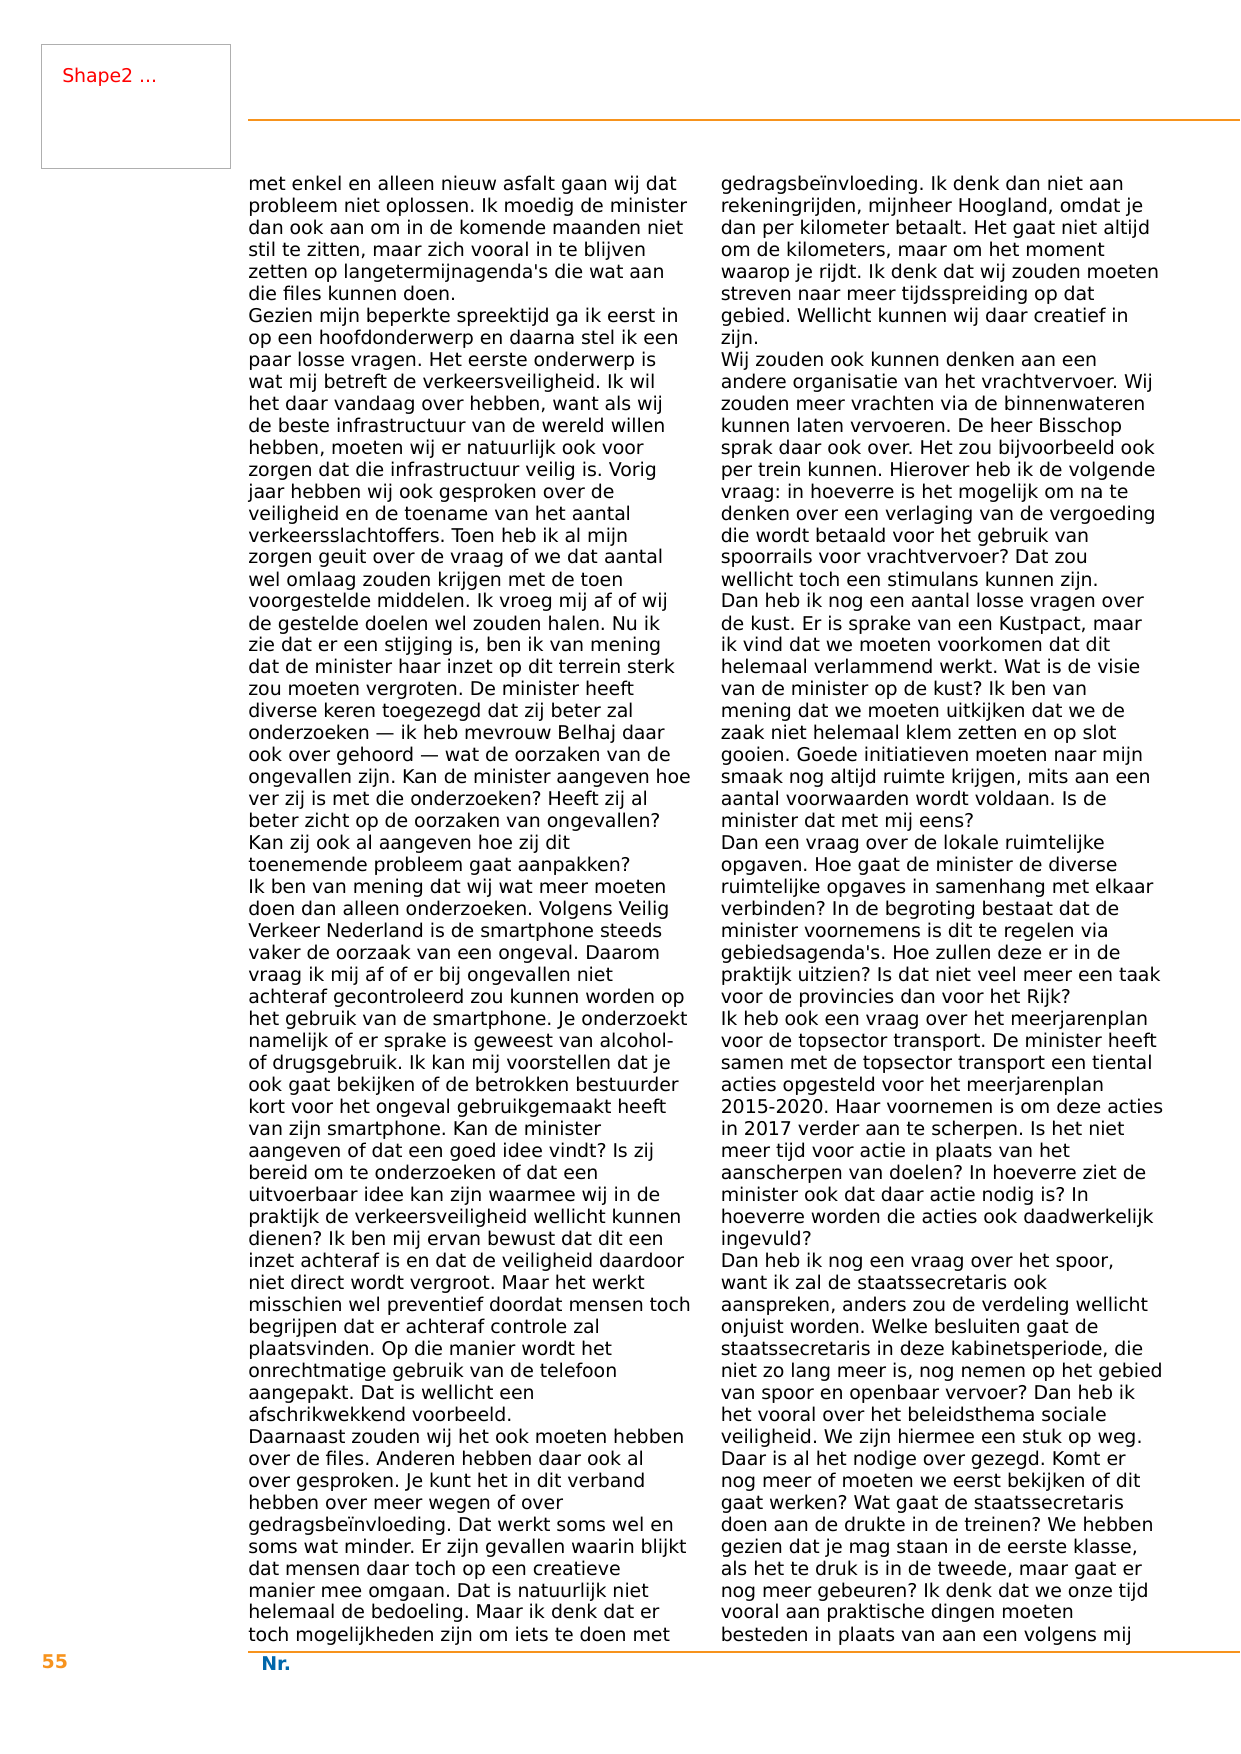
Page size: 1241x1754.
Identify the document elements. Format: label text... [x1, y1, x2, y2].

text met enkel en alleen nieuw asfalt gaan wij dat probleem niet oplossen. Ik moedig de minister dan ook aan om in de komende maanden niet stil te zitten, maar zich vooral in te blijven zetten op langetermijnagenda's die wat aan die files kunnen doen. [248, 173, 691, 305]
text Dan heb ik nog een aantal losse vragen over de kust. Er is sprake van een Kustpact, maar ik vind dat we moeten voorkomen dat dit helemaal verlammend werkt. Wat is de visie van de minister op de kust? Ik ben van mening dat we moeten uitkijken dat we de zaak niet helemaal klem zetten en op slot gooien. Goede initiatieven moeten naar mijn smaak nog altijd ruimte krijgen, mits aan een aantal voorwaarden wordt voldaan. Is de minister dat met mij eens? [721, 590, 1163, 832]
text Dan heb ik nog een vraag over het spoor, want ik zal de staatssecretaris ook aanspreken, anders zou de verdeling wellicht onjuist worden. Welke besluiten gaat de staatssecretaris in deze kabinetsperiode, die niet zo lang meer is, nog nemen op het gebied van spoor en openbaar vervoer? Dan heb ik het vooral over het beleidsthema sociale veiligheid. We zijn hiermee een stuk op weg. Daar is al het nodige over gezegd. Komt er nog meer of moeten we eerst bekijken of dit gaat werken? Wat gaat de staatssecretaris doen aan de drukte in de treinen? We hebben gezien dat je mag staan in de eerste klasse, als het te druk is in de tweede, maar gaat er nog meer gebeuren? Ik denk dat we onze tijd vooral aan praktische dingen moeten besteden in plaats van aan een volgens mij [721, 1250, 1163, 1645]
text Gezien mijn beperkte spreektijd ga ik eerst in op een hoofdonderwerp en daarna stel ik een paar losse vragen. Het eerste onderwerp is wat mij betreft de verkeersveiligheid. Ik wil het daar vandaag over hebben, want als wij de beste infrastructuur van de wereld willen hebben, moeten wij er natuurlijk ook voor zorgen dat die infrastructuur veilig is. Vorig jaar hebben wij ook gesproken over de veiligheid en de toename van het aantal verkeersslachtoffers. Toen heb ik al mijn zorgen geuit over de vraag of we dat aantal wel omlaag zouden krijgen met de toen voorgestelde middelen. Ik vroeg mij af of wij de gestelde doelen wel zouden halen. Nu ik zie dat er een stijging is, ben ik van mening dat de minister haar inzet op dit terrein sterk zou moeten vergroten. De minister heeft diverse keren toegezegd dat zij beter zal onderzoeken — ik heb mevrouw Belhaj daar ook over gehoord — wat de oorzaken van de ongevallen zijn. Kan de minister aangeven hoe ver zij is met die onderzoeken? Heeft zij al beter zicht op de oorzaken van ongevallen? Kan zij ook al aangeven hoe zij dit toenemende probleem gaat aanpakken? [248, 305, 691, 876]
text Ik heb ook een vraag over het meerjarenplan voor de topsector transport. De minister heeft samen met de topsector transport een tiental acties opgesteld voor het meerjarenplan 2015-2020. Haar voornemen is om deze acties in 2017 verder aan te scherpen. Is het niet meer tijd voor actie in plaats van het aanscherpen van doelen? In hoeverre ziet de minister ook dat daar actie nodig is? In hoeverre worden die acties ook daadwerkelijk ingevuld? [721, 1008, 1163, 1250]
text Daarnaast zouden wij het ook moeten hebben over de files. Anderen hebben daar ook al over gesproken. Je kunt het in dit verband hebben over meer wegen of over gedragsbeïnvloeding. Dat werkt soms wel en soms wat minder. Er zijn gevallen waarin blijkt dat mensen daar toch op een creatieve manier mee omgaan. Dat is natuurlijk niet helemaal de bedoeling. Maar ik denk dat er toch mogelijkheden zijn om iets te doen met [248, 1426, 691, 1645]
text gedragsbeïnvloeding. Ik denk dan niet aan rekeningrijden, mijnheer Hoogland, omdat je dan per kilometer betaalt. Het gaat niet altijd om de kilometers, maar om het moment waarop je rijdt. Ik denk dat wij zouden moeten streven naar meer tijdsspreiding op dat gebied. Wellicht kunnen wij daar creatief in zijn. [721, 173, 1163, 349]
text Ik ben van mening dat wij wat meer moeten doen dan alleen onderzoeken. Volgens Veilig Verkeer Nederland is de smartphone steeds vaker de oorzaak van een ongeval. Daarom vraag ik mij af of er bij ongevallen niet achteraf gecontroleerd zou kunnen worden op het gebruik van de smartphone. Je onderzoekt namelijk of er sprake is geweest van alcohol- of drugsgebruik. Ik kan mij voorstellen dat je ook gaat bekijken of de betrokken bestuurder kort voor het ongeval gebruikgemaakt heeft van zijn smartphone. Kan de minister aangeven of dat een goed idee vindt? Is zij bereid om te onderzoeken of dat een uitvoerbaar idee kan zijn waarmee wij in de praktijk de verkeersveiligheid wellicht kunnen dienen? Ik ben mij ervan bewust dat dit een inzet achteraf is en dat de veiligheid daardoor niet direct wordt vergroot. Maar het werkt misschien wel preventief doordat mensen toch begrijpen dat er achteraf controle zal plaatsvinden. Op die manier wordt het onrechtmatige gebruik van de telefoon aangepakt. Dat is wellicht een afschrikwekkend voorbeeld. [248, 876, 691, 1426]
text Dan een vraag over de lokale ruimtelijke opgaven. Hoe gaat de minister de diverse ruimtelijke opgaves in samenhang met elkaar verbinden? In de begroting bestaat dat de minister voornemens is dit te regelen via gebiedsagenda's. Hoe zullen deze er in de praktijk uitzien? Is dat niet veel meer een taak voor de provincies dan voor het Rijk? [721, 832, 1163, 1008]
text Wij zouden ook kunnen denken aan een andere organisatie van het vrachtvervoer. Wij zouden meer vrachten via de binnenwateren kunnen laten vervoeren. De heer Bisschop sprak daar ook over. Het zou bijvoorbeeld ook per trein kunnen. Hierover heb ik de volgende vraag: in hoeverre is het mogelijk om na te denken over een verlaging van de vergoeding die wordt betaald voor het gebruik van spoorrails voor vrachtvervoer? Dat zou wellicht toch een stimulans kunnen zijn. [721, 349, 1163, 590]
